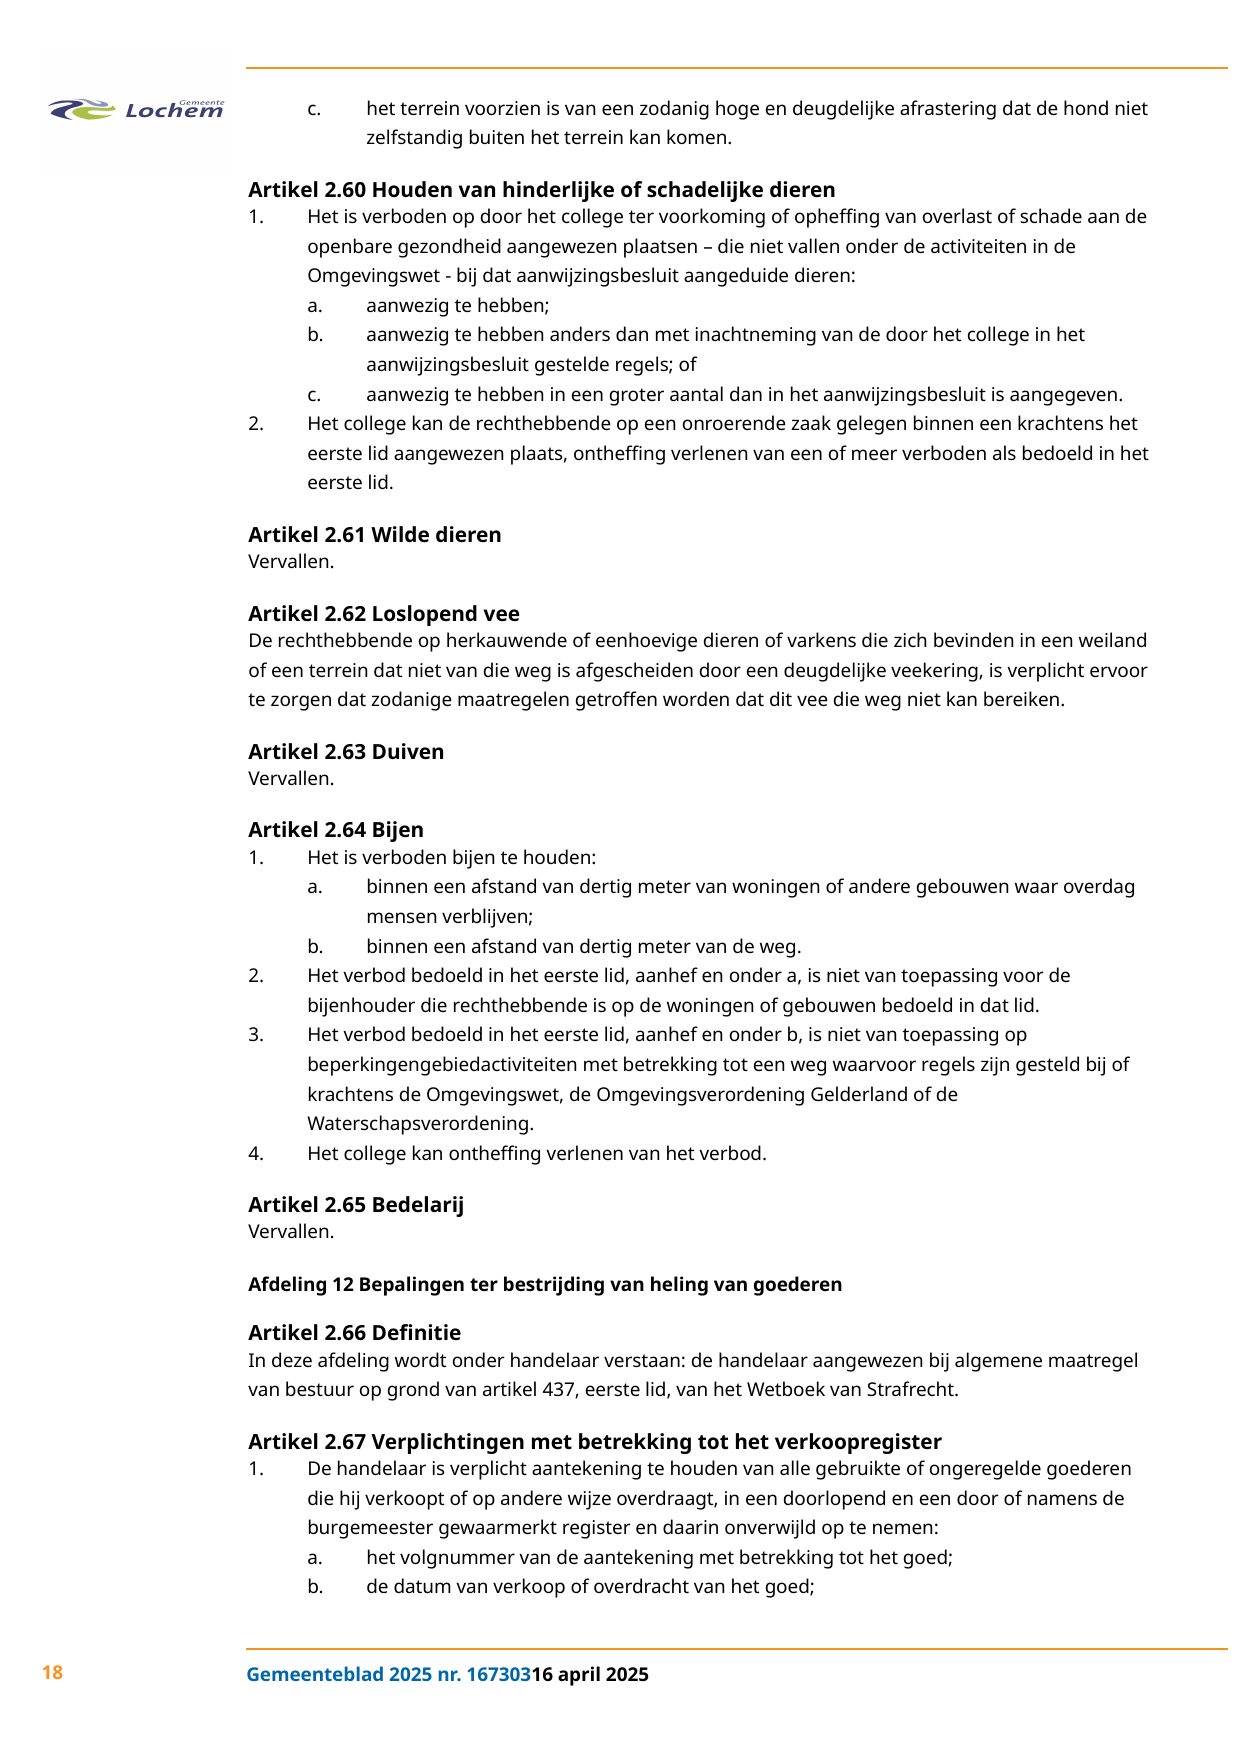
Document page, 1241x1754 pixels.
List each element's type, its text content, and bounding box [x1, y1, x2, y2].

text Vervallen. [248, 1219, 1152, 1244]
list binnen een afstand van dertig meter van de weg. [307, 933, 1152, 958]
text In deze afdeling wordt onder handelaar verstaan: de handelaar aangewezen bij algemene maatregel van bestuur op grond van artikel 437, eerste lid, van het Wetboek van Strafrecht. [248, 1347, 1152, 1402]
picture [41, 47, 231, 172]
list het terrein voorzien is van een zodanig hoge en deugdelijke afrastering dat de hond niet zelfstandig buiten het terrein kan komen. [307, 95, 1152, 150]
list Het college kan de rechthebbende op een onroerende zaak gelegen binnen een krachtens het eerste lid aangewezen plaats, ontheffing verlenen van een of meer verboden als bedoeld in het eerste lid. [248, 410, 1152, 495]
text Vervallen. [248, 765, 1152, 791]
list aanwezig te hebben in een groter aantal dan in het aanwijzingsbesluit is aangegeven. [307, 381, 1152, 406]
text Artikel 2.67 Verplichtingen met betrekking tot het verkoopregister [248, 1427, 1152, 1455]
text Artikel 2.61 Wilde dieren [248, 520, 1152, 548]
text De rechthebbende op herkauwende of eenhoevige dieren of varkens die zich bevinden in een weiland of een terrein dat niet van die weg is afgescheiden door een deugdelijke veekering, is verplicht ervoor te zorgen dat zodanige maatregelen getroffen worden dat dit vee die weg niet kan bereiken. [248, 627, 1152, 712]
text Artikel 2.63 Duiven [248, 737, 1152, 765]
list aanwezig te hebben anders dan met inachtneming van de door het college in het aanwijzingsbesluit gestelde regels; of [307, 322, 1152, 377]
list binnen een afstand van dertig meter van woningen of andere gebouwen waar overdag mensen verblijven; [307, 874, 1152, 929]
list Het is verboden bijen te houden: [248, 844, 1152, 870]
list de datum van verkoop of overdracht van het goed; [307, 1574, 1152, 1599]
text Artikel 2.60 Houden van hinderlijke of schadelijke dieren [248, 175, 1152, 203]
list De handelaar is verplicht aantekening te houden van alle gebruikte of ongeregelde goederen die hij verkoopt of op andere wijze overdraagt, in een doorlopend en een door of namens de burgemeester gewaarmerkt register en daarin onverwijld op te nemen: [248, 1455, 1152, 1540]
list het volgnummer van de aantekening met betrekking tot het goed; [307, 1544, 1152, 1570]
text Vervallen. [248, 548, 1152, 574]
list Het is verboden op door het college ter voorkoming of opheffing van overlast of schade aan de openbare gezondheid aangewezen plaatsen – die niet vallen onder de activiteiten in de Omgevingswet - bij dat aanwijzingsbesluit aangeduide dieren: [248, 203, 1152, 288]
text Artikel 2.62 Loslopend vee [248, 599, 1152, 627]
text Artikel 2.66 Definitie [248, 1318, 1152, 1347]
list Het college kan ontheffing verlenen van het verbod. [248, 1140, 1152, 1166]
text Afdeling 12 Bepalingen ter bestrijding van heling van goederen [248, 1269, 1152, 1298]
text Artikel 2.64 Bijen [248, 816, 1152, 844]
list Het verbod bedoeld in het eerste lid, aanhef en onder a, is niet van toepassing voor de bijenhouder die rechthebbende is op de woningen of gebouwen bedoeld in dat lid. [248, 962, 1152, 1018]
list aanwezig te hebben; [307, 292, 1152, 318]
list Het verbod bedoeld in het eerste lid, aanhef en onder b, is niet van toepassing op beperkingengebiedactiviteiten met betrekking tot een weg waarvoor regels zijn gesteld bij of krachtens de Omgevingswet, de Omgevingsverordening Gelderland of de Waterschapsverordening. [248, 1022, 1152, 1136]
text Artikel 2.65 Bedelarij [248, 1190, 1152, 1219]
